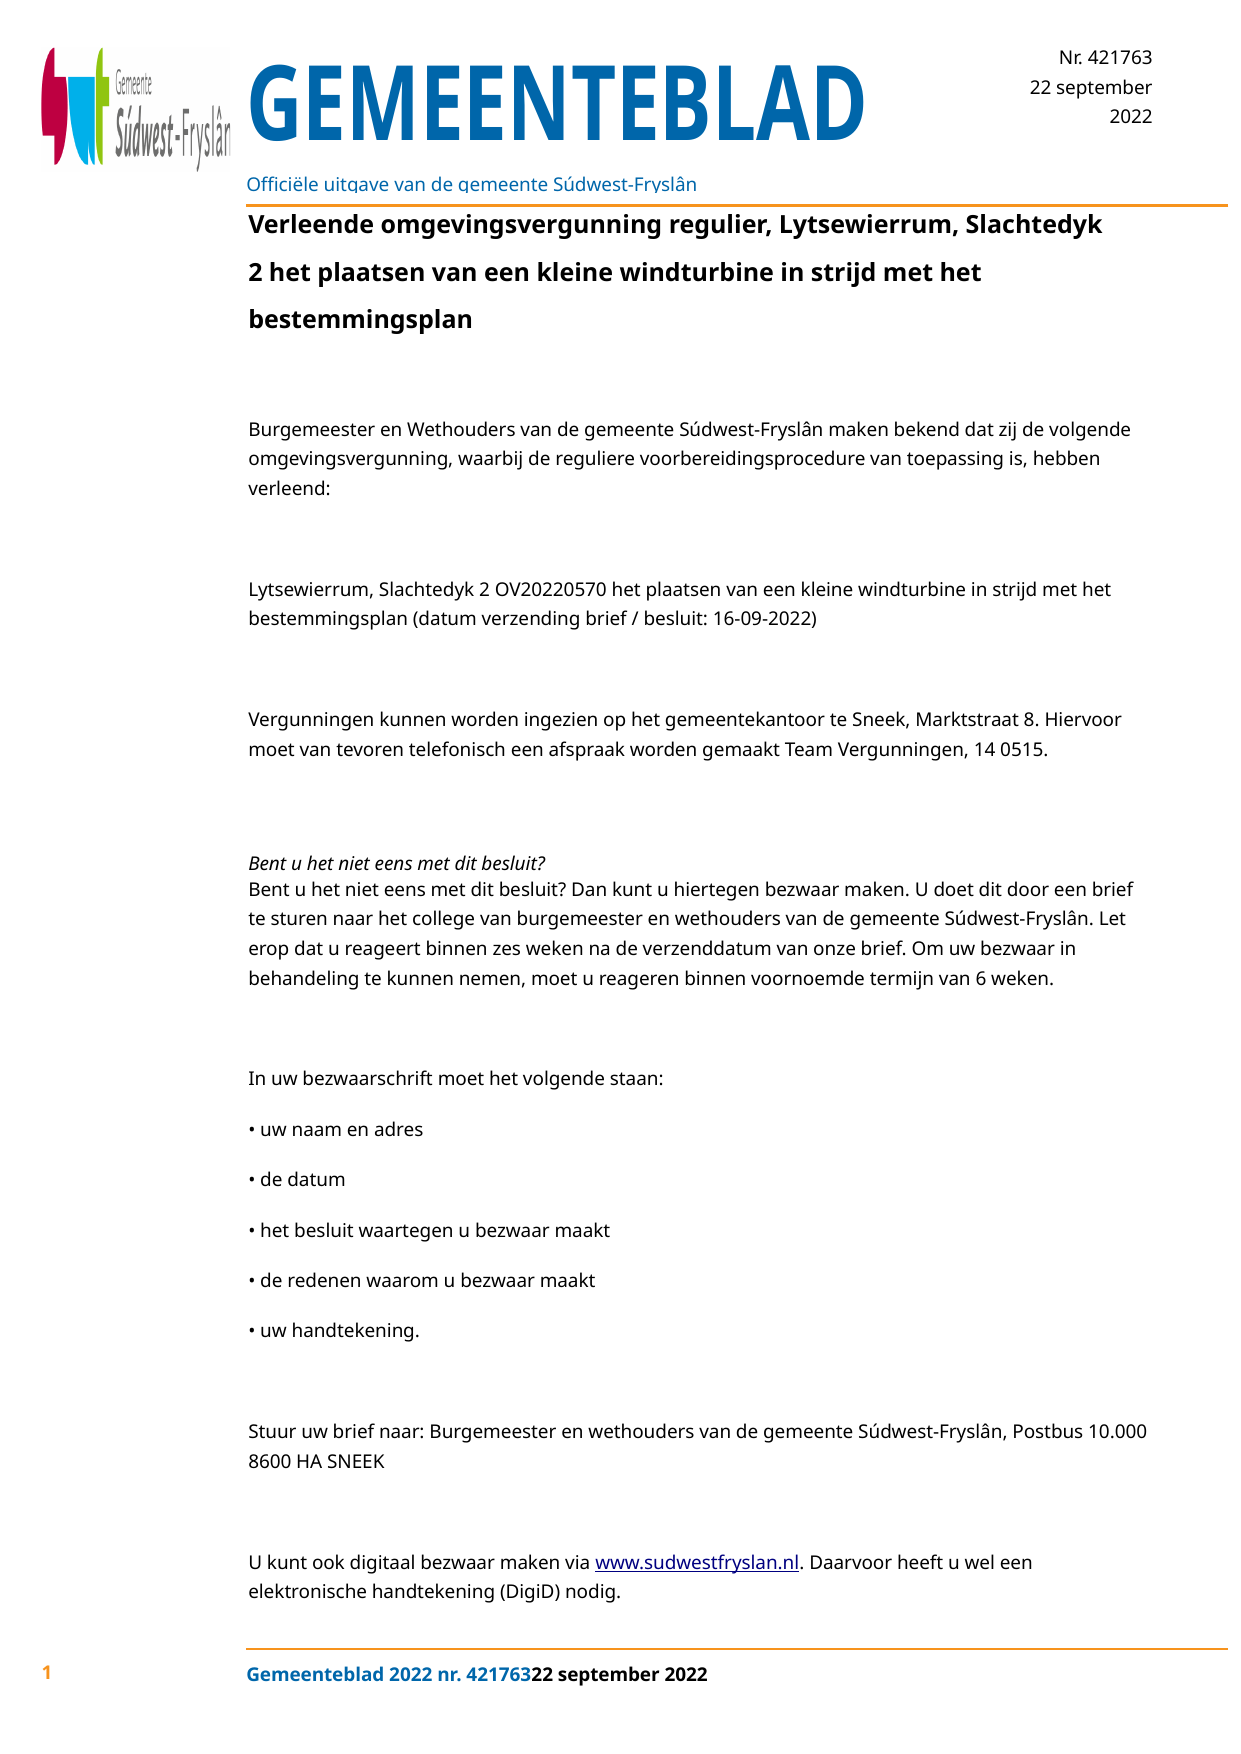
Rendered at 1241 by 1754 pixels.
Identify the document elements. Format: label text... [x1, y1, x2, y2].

text Lytsewierrum, Slachtedyk 2 OV20220570 het plaatsen van een kleine windturbine in strijd met het bestemmingsplan (datum verzending brief / besluit: 16-09-2022) [248, 576, 1152, 631]
text • de redenen waarom u bezwaar maakt [248, 1267, 1152, 1293]
text Burgemeester en Wethouders van de gemeente Súdwest-Fryslân maken bekend dat zij de volgende omgevingsvergunning, waarbij de reguliere voorbereidingsprocedure van toepassing is, hebben verleend: [248, 416, 1152, 501]
text Stuur uw brief naar: Burgemeester en wethouders van de gemeente Súdwest-Fryslân, Postbus 10.000 8600 HA SNEEK [248, 1418, 1152, 1474]
text • het besluit waartegen u bezwaar maakt [248, 1217, 1152, 1243]
text Bent u het niet eens met dit besluit? [248, 850, 1152, 876]
text U kunt ook digitaal bezwaar maken via www.sudwestfryslan.nl. Daarvoor heeft u wel een elektronische handtekening (DigiD) nodig. [248, 1549, 1152, 1604]
text • uw naam en adres [248, 1116, 1152, 1142]
text In uw bezwaarschrift moet het volgende staan: [248, 1066, 1152, 1091]
text Verleende omgevingsvergunning regulier, Lytsewierrum, Slachtedyk 2 het plaatsen van een kleine windturbine in strijd met het bestemmingsplan [248, 207, 1152, 336]
text • de datum [248, 1166, 1152, 1192]
picture [41, 47, 231, 172]
text • uw handtekening. [248, 1318, 1152, 1343]
text Bent u het niet eens met dit besluit? Dan kunt u hiertegen bezwaar maken. U doet dit door een brief te sturen naar het college van burgemeester en wethouders van de gemeente Súdwest-Fryslân. Let erop dat u reageert binnen zes weken na de verzenddatum van onze brief. Om uw bezwaar in behandeling te kunnen nemen, moet u reageren binnen voornoemde termijn van 6 weken. [248, 876, 1152, 991]
text Vergunningen kunnen worden ingezien op het gemeentekantoor te Sneek, Marktstraat 8. Hiervoor moet van tevoren telefonisch een afspraak worden gemaakt Team Vergunningen, 14 0515. [248, 706, 1152, 762]
